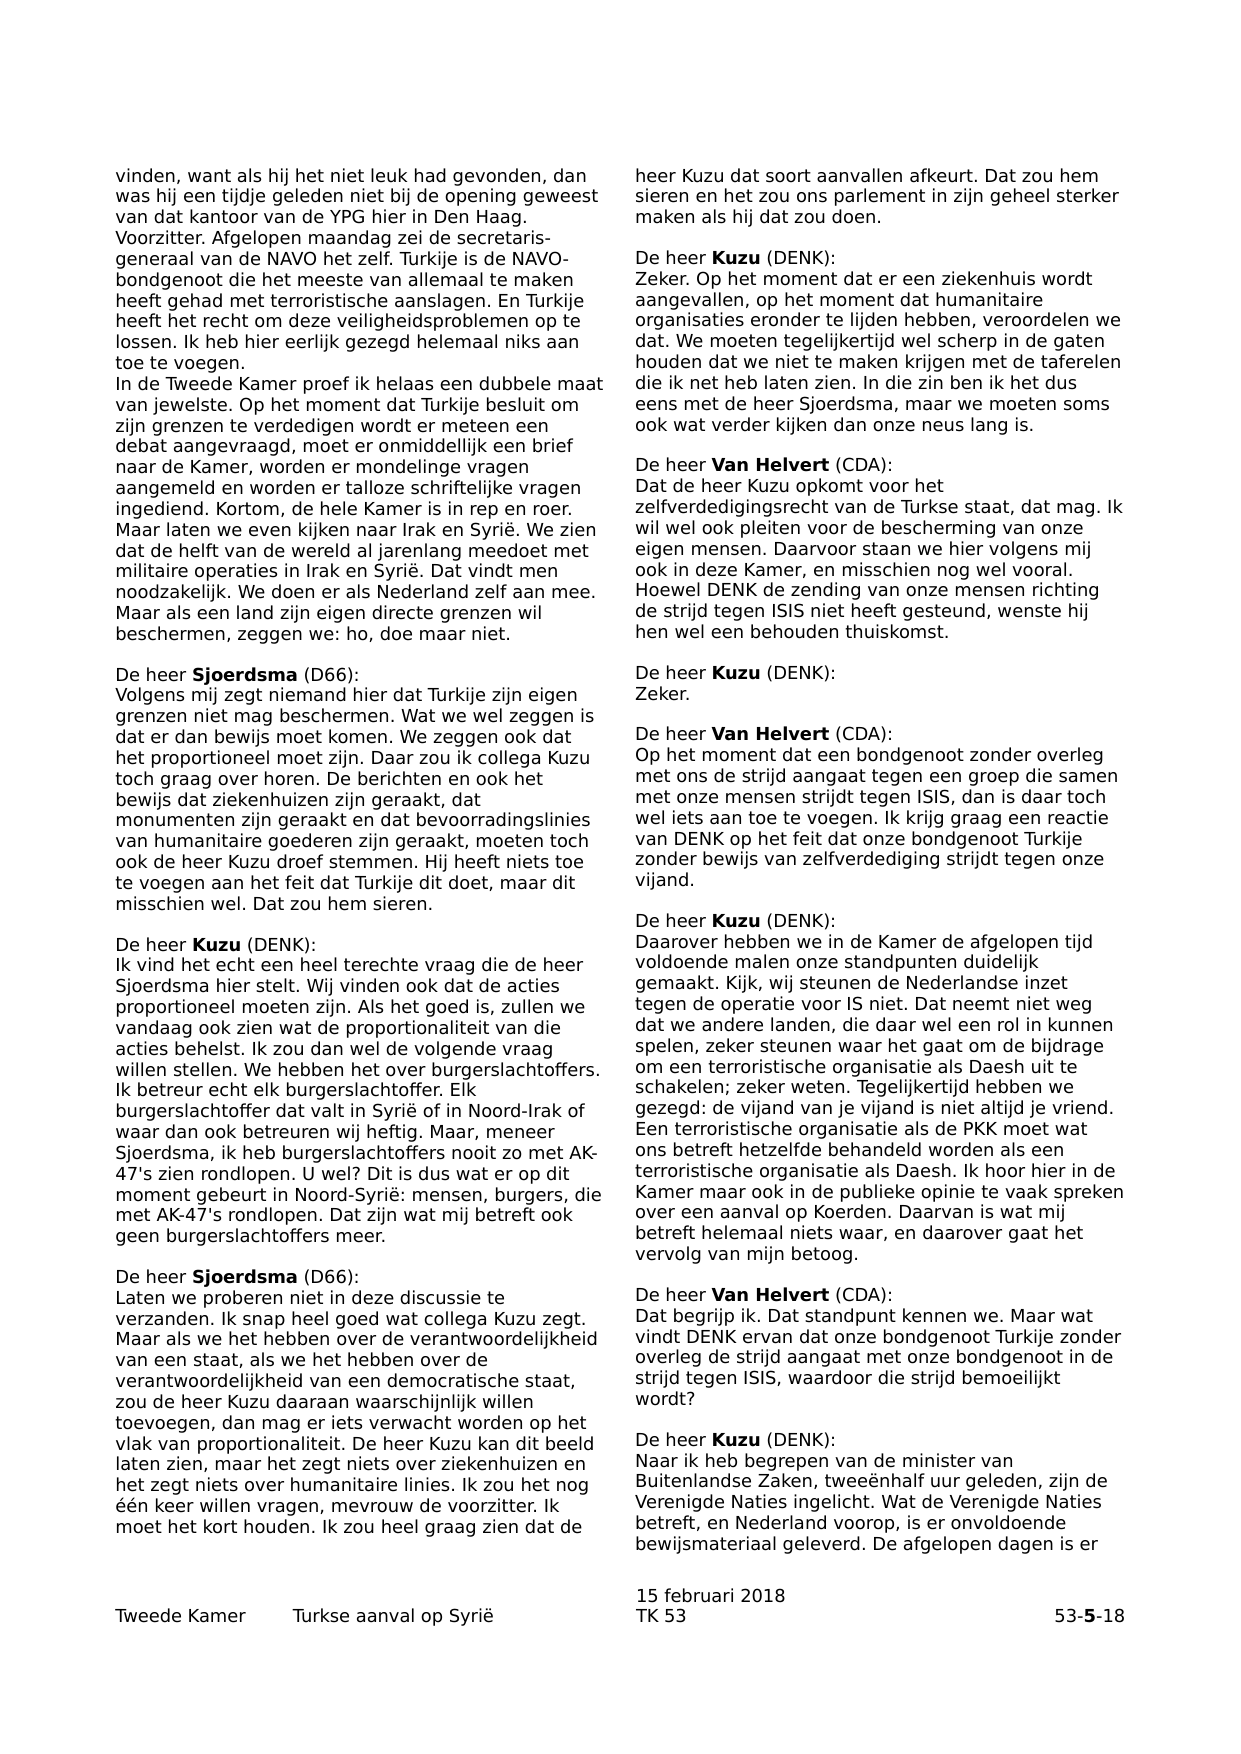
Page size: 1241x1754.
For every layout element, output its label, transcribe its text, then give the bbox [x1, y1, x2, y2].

text De heer Kuzu (DENK): [115, 934, 605, 955]
text Dat de heer Kuzu opkomt voor het zelfverdedigingsrecht van de Turkse staat, dat mag. Ik wil wel ook pleiten voor de bescherming van onze eigen mensen. Daarvoor staan we hier volgens mij ook in deze Kamer, en misschien nog wel vooral. Hoewel DENK de zending van onze mensen richting de strijd tegen ISIS niet heeft gesteund, wenste hij hen wel een behouden thuiskomst. [635, 476, 1125, 643]
text Op het moment dat een bondgenoot zonder overleg met ons de strijd aangaat tegen een groep die samen met onze mensen strijdt tegen ISIS, dan is daar toch wel iets aan toe te voegen. Ik krijg graag een reactie van DENK op het feit dat onze bondgenoot Turkije zonder bewijs van zelfverdediging strijdt tegen onze vijand. [635, 745, 1125, 891]
text vinden, want als hij het niet leuk had gevonden, dan was hij een tijdje geleden niet bij de opening geweest van dat kantoor van de YPG hier in Den Haag. [115, 165, 605, 228]
text Daarover hebben we in de Kamer de afgelopen tijd voldoende malen onze standpunten duidelijk gemaakt. Kijk, wij steunen de Nederlandse inzet tegen de operatie voor IS niet. Dat neemt niet weg dat we andere landen, die daar wel een rol in kunnen spelen, zeker steunen waar het gaat om de bijdrage om een terroristische organisatie als Daesh uit te schakelen; zeker weten. Tegelijkertijd hebben we gezegd: de vijand van je vijand is niet altijd je vriend. Een terroristische organisatie als de PKK moet wat ons betreft hetzelfde behandeld worden als een terroristische organisatie als Daesh. Ik hoor hier in de Kamer maar ook in de publieke opinie te vaak spreken over een aanval op Koerden. Daarvan is wat mij betreft helemaal niets waar, en daarover gaat het vervolg van mijn betoog. [635, 931, 1125, 1265]
text heer Kuzu dat soort aanvallen afkeurt. Dat zou hem sieren en het zou ons parlement in zijn geheel sterker maken als hij dat zou doen. [635, 165, 1125, 228]
text Zeker. Op het moment dat er een ziekenhuis wordt aangevallen, op het moment dat humanitaire organisaties eronder te lijden hebben, veroordelen we dat. We moeten tegelijkertijd wel scherp in de gaten houden dat we niet te maken krijgen met de taferelen die ik net heb laten zien. In die zin ben ik het dus eens met de heer Sjoerdsma, maar we moeten soms ook wat verder kijken dan onze neus lang is. [635, 268, 1125, 435]
text De heer Sjoerdsma (D66): [115, 1267, 605, 1287]
text In de Tweede Kamer proef ik helaas een dubbele maat van jewelste. Op het moment dat Turkije besluit om zijn grenzen te verdedigen wordt er meteen een debat aangevraagd, moet er onmiddellijk een brief naar de Kamer, worden er mondelinge vragen aangemeld en worden er talloze schriftelijke vragen ingediend. Kortom, de hele Kamer is in rep en roer. Maar laten we even kijken naar Irak en Syrië. We zien dat de helft van de wereld al jarenlang meedoet met militaire operaties in Irak en Syrië. Dat vindt men noodzakelijk. We doen er als Nederland zelf aan mee. Maar als een land zijn eigen directe grenzen wil beschermen, zeggen we: ho, doe maar niet. [115, 374, 605, 644]
text Laten we proberen niet in deze discussie te verzanden. Ik snap heel goed wat collega Kuzu zegt. Maar als we het hebben over de verantwoordelijkheid van een staat, als we het hebben over de verantwoordelijkheid van een democratische staat, zou de heer Kuzu daaraan waarschijnlijk willen toevoegen, dan mag er iets verwacht worden op het vlak van proportionaliteit. De heer Kuzu kan dit beeld laten zien, maar het zegt niets over ziekenhuizen en het zegt niets over humanitaire linies. Ik zou het nog één keer willen vragen, mevrouw de voorzitter. Ik moet het kort houden. Ik zou heel graag zien dat de [115, 1287, 605, 1537]
text De heer Van Helvert (CDA): [635, 1285, 1125, 1306]
text Naar ik heb begrepen van de minister van Buitenlandse Zaken, tweeënhalf uur geleden, zijn de Verenigde Naties ingelicht. Wat de Verenigde Naties betreft, en Nederland voorop, is er onvoldoende bewijsmateriaal geleverd. De afgelopen dagen is er [635, 1450, 1125, 1554]
text Volgens mij zegt niemand hier dat Turkije zijn eigen grenzen niet mag beschermen. Wat we wel zeggen is dat er dan bewijs moet komen. We zeggen ook dat het proportioneel moet zijn. Daar zou ik collega Kuzu toch graag over horen. De berichten en ook het bewijs dat ziekenhuizen zijn geraakt, dat monumenten zijn geraakt en dat bevoorradingslinies van humanitaire goederen zijn geraakt, moeten toch ook de heer Kuzu droef stemmen. Hij heeft niets toe te voegen aan het feit dat Turkije dit doet, maar dit misschien wel. Dat zou hem sieren. [115, 685, 605, 914]
text De heer Kuzu (DENK): [635, 248, 1125, 268]
text Zeker. [635, 683, 1125, 704]
text Dat begrijp ik. Dat standpunt kennen we. Maar wat vindt DENK ervan dat onze bondgenoot Turkije zonder overleg de strijd aangaat met onze bondgenoot in de strijd tegen ISIS, waardoor die strijd bemoeilijkt wordt? [635, 1306, 1125, 1410]
text De heer Van Helvert (CDA): [635, 455, 1125, 476]
text De heer Kuzu (DENK): [635, 1430, 1125, 1450]
text De heer Sjoerdsma (D66): [115, 664, 605, 685]
text Ik vind het echt een heel terechte vraag die de heer Sjoerdsma hier stelt. Wij vinden ook dat de acties proportioneel moeten zijn. Als het goed is, zullen we vandaag ook zien wat de proportionaliteit van die acties behelst. Ik zou dan wel de volgende vraag willen stellen. We hebben het over burgerslachtoffers. Ik betreur echt elk burgerslachtoffer. Elk burgerslachtoffer dat valt in Syrië of in Noord-Irak of waar dan ook betreuren wij heftig. Maar, meneer Sjoerdsma, ik heb burgerslachtoffers nooit zo met AK-47's zien rondlopen. U wel? Dit is dus wat er op dit moment gebeurt in Noord-Syrië: mensen, burgers, die met AK-47's rondlopen. Dat zijn wat mij betreft ook geen burgerslachtoffers meer. [115, 955, 605, 1247]
text De heer Van Helvert (CDA): [635, 724, 1125, 745]
text De heer Kuzu (DENK): [635, 663, 1125, 683]
text Voorzitter. Afgelopen maandag zei de secretaris-generaal van de NAVO het zelf. Turkije is de NAVO-bondgenoot die het meeste van allemaal te maken heeft gehad met terroristische aanslagen. En Turkije heeft het recht om deze veiligheidsproblemen op te lossen. Ik heb hier eerlijk gezegd helemaal niks aan toe te voegen. [115, 228, 605, 374]
text De heer Kuzu (DENK): [635, 911, 1125, 931]
